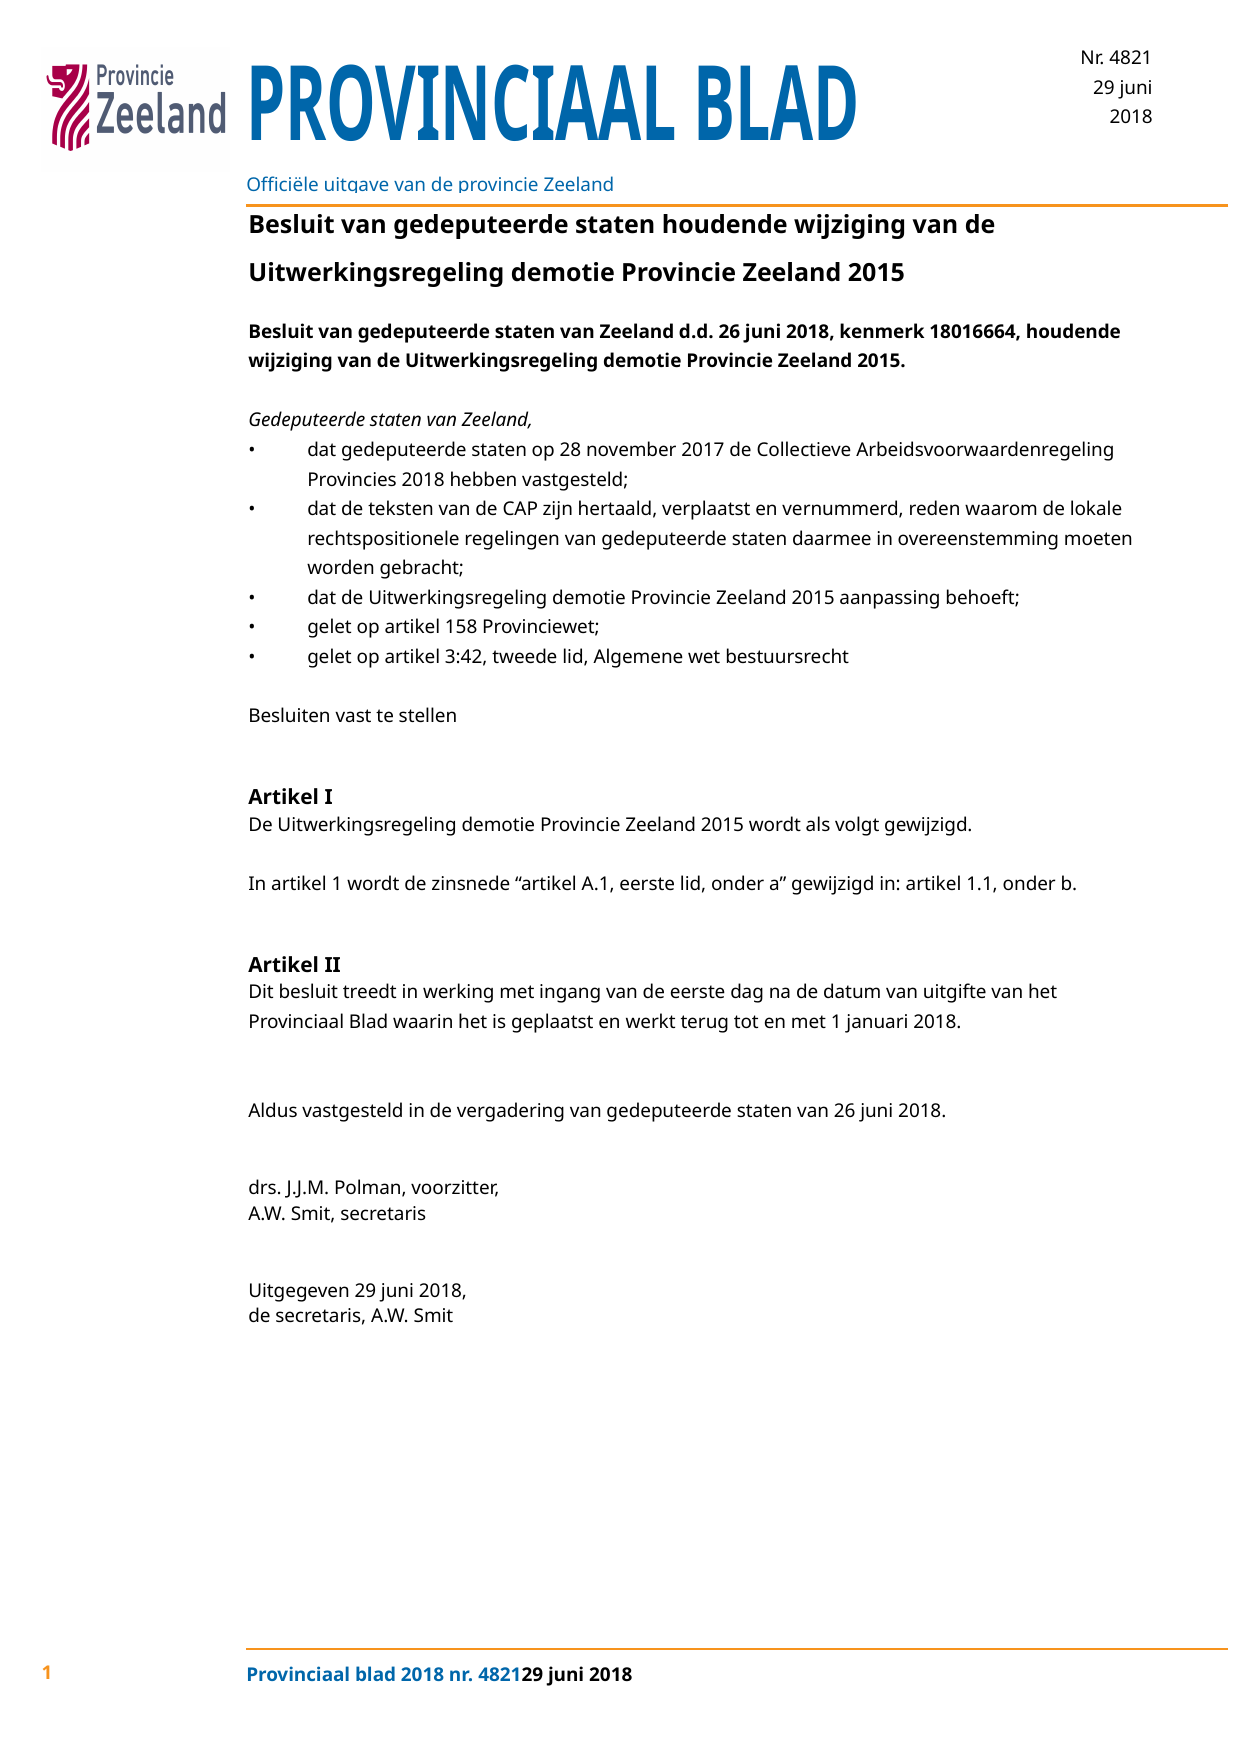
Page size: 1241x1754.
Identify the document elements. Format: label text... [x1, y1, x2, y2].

text Gedeputeerde staten van Zeeland, [248, 407, 1152, 432]
text Artikel I [248, 782, 1152, 811]
text Artikel II [248, 950, 1152, 978]
text Uitgegeven 29 juni 2018, [248, 1277, 1152, 1303]
list dat de teksten van de CAP zijn hertaald, verplaatst en vernummerd, reden waarom de lokale rechtspositionele regelingen van gedeputeerde staten daarmee in overeenstemming moeten worden gebracht; [248, 495, 1152, 580]
list gelet op artikel 158 Provinciewet; [248, 614, 1152, 639]
text de secretaris, A.W. Smit [248, 1303, 1152, 1328]
text Dit besluit treedt in werking met ingang van de eerste dag na de datum van uitgifte van het Provinciaal Blad waarin het is geplaatst en werkt terug tot en met 1 januari 2018. [248, 978, 1152, 1034]
text A.W. Smit, secretaris [248, 1200, 1152, 1226]
list dat de Uitwerkingsregeling demotie Provincie Zeeland 2015 aanpassing behoeft; [248, 584, 1152, 610]
list dat gedeputeerde staten op 28 november 2017 de Collectieve Arbeidsvoorwaardenregeling Provincies 2018 hebben vastgesteld; [248, 436, 1152, 492]
list gelet op artikel 3:42, tweede lid, Algemene wet bestuursrecht [248, 643, 1152, 669]
text Besluit van gedeputeerde staten houdende wijziging van de Uitwerkingsregeling demotie Provincie Zeeland 2015 [248, 207, 1152, 288]
text Aldus vastgesteld in de vergadering van gedeputeerde staten van 26 juni 2018. [248, 1097, 1152, 1123]
picture [41, 47, 231, 172]
text Besluit van gedeputeerde staten van Zeeland d.d. 26 juni 2018, kenmerk 18016664, houdende wijziging van de Uitwerkingsregeling demotie Provincie Zeeland 2015. [248, 318, 1152, 373]
text De Uitwerkingsregeling demotie Provincie Zeeland 2015 wordt als volgt gewijzigd. [248, 811, 1152, 837]
text In artikel 1 wordt de zinsnede “artikel A.1, eerste lid, onder a” gewijzigd in: artikel 1.1, onder b. [248, 870, 1152, 896]
text drs. J.J.M. Polman, voorzitter, [248, 1174, 1152, 1200]
text Besluiten vast te stellen [248, 702, 1152, 728]
